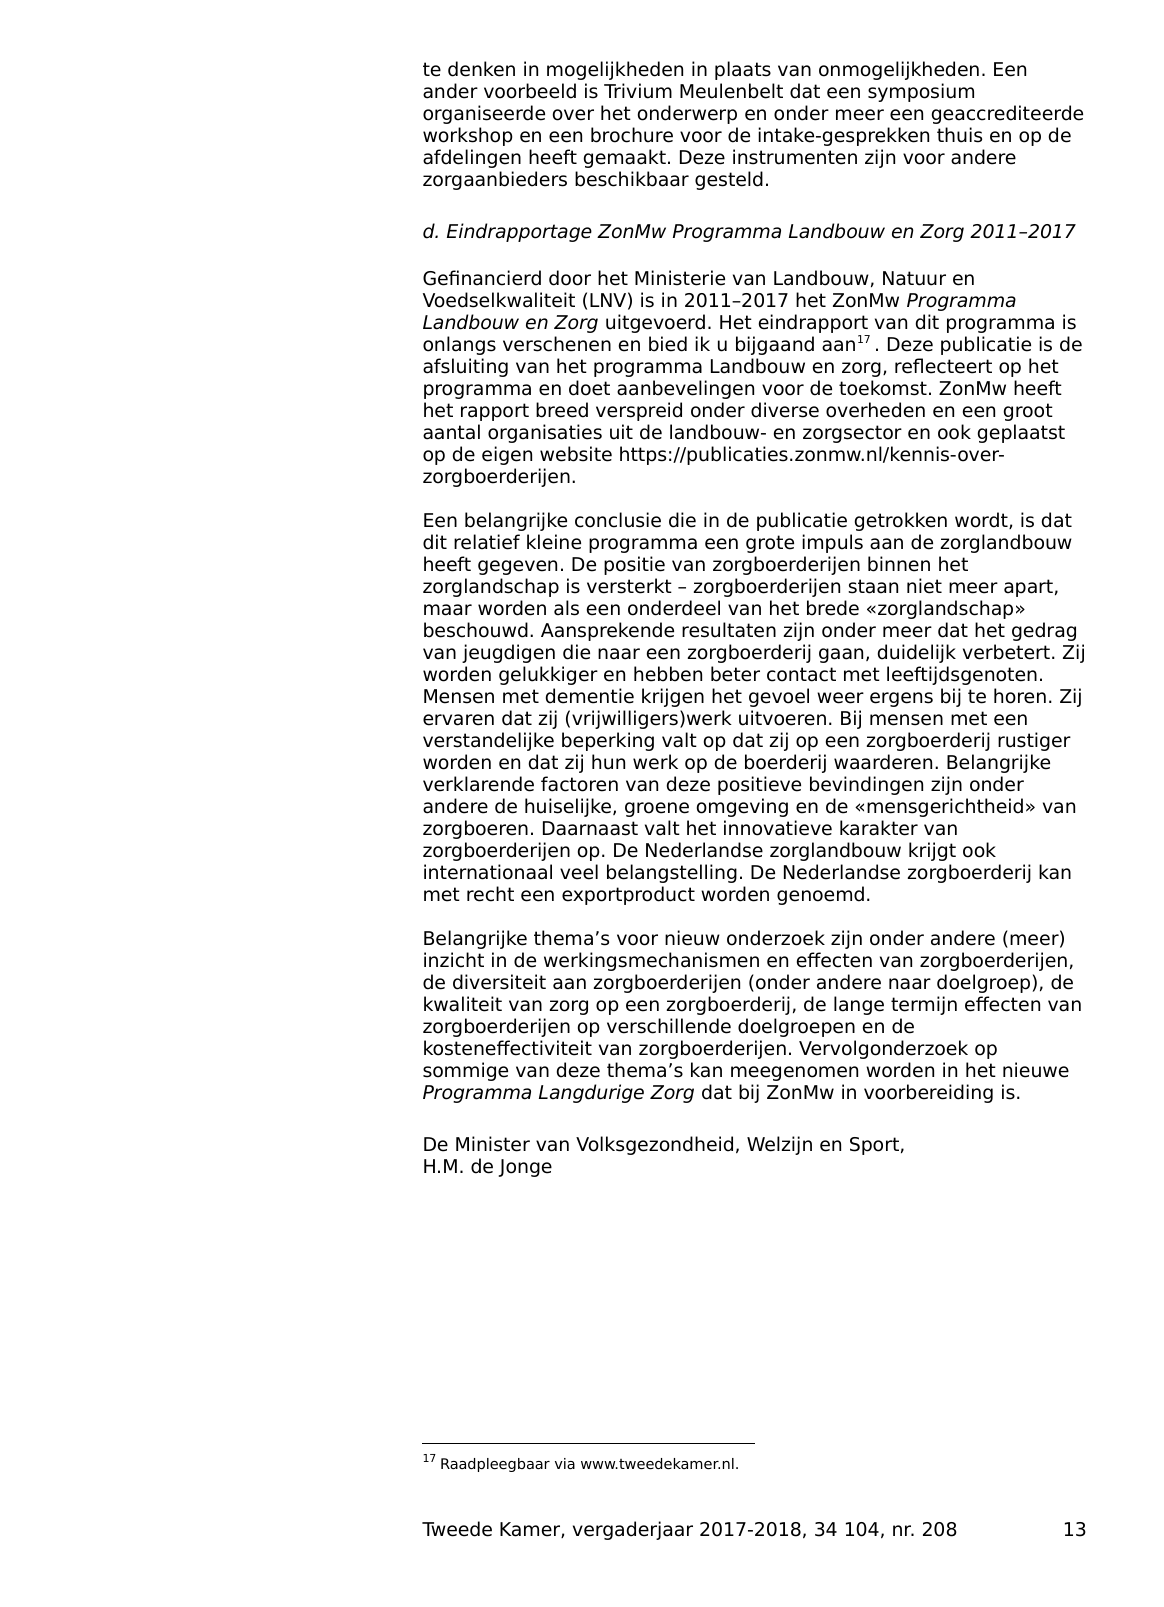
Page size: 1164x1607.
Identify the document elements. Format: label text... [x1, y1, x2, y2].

text te denken in mogelijkheden in plaats van onmogelijkheden. Een ander voorbeeld is Trivium Meulenbelt dat een symposium organiseerde over het onderwerp en onder meer een geaccrediteerde workshop en een brochure voor de intake-gesprekken thuis en op de afdelingen heeft gemaakt. Deze instrumenten zijn voor andere zorgaanbieders beschikbaar gesteld. [422, 59, 1087, 191]
text Belangrijke thema’s voor nieuw onderzoek zijn onder andere (meer) inzicht in de werkingsmechanismen en effecten van zorgboerderijen, de diversiteit aan zorgboerderijen (onder andere naar doelgroep), de kwaliteit van zorg op een zorgboerderij, de lange termijn effecten van zorgboerderijen op verschillende doelgroepen en de kosteneffectiviteit van zorgboerderijen. Vervolgonderzoek op sommige van deze thema’s kan meegenomen worden in het nieuwe Programma Langdurige Zorg dat bij ZonMw in voorbereiding is. [422, 928, 1087, 1103]
subtitle d. Eindrapportage ZonMw Programma Landbouw en Zorg 2011–2017 [422, 221, 1087, 243]
text Raadpleegbaar via www.tweedekamer.nl. [422, 1452, 1087, 1474]
text Een belangrijke conclusie die in de publicatie getrokken wordt, is dat dit relatief kleine programma een grote impuls aan de zorglandbouw heeft gegeven. De positie van zorgboerderijen binnen het zorglandschap is versterkt – zorgboerderijen staan niet meer apart, maar worden als een onderdeel van het brede «zorglandschap» beschouwd. Aansprekende resultaten zijn onder meer dat het gedrag van jeugdigen die naar een zorgboerderij gaan, duidelijk verbetert. Zij worden gelukkiger en hebben beter contact met leeftijdsgenoten. [422, 510, 1087, 686]
text Mensen met dementie krijgen het gevoel weer ergens bij te horen. Zij ervaren dat zij (vrijwilligers)werk uitvoeren. Bij mensen met een verstandelijke beperking valt op dat zij op een zorgboerderij rustiger worden en dat zij hun werk op de boerderij waarderen. Belangrijke verklarende factoren van deze positieve bevindingen zijn onder andere de huiselijke, groene omgeving en de «mensgerichtheid» van zorgboeren. Daarnaast valt het innovatieve karakter van zorgboerderijen op. De Nederlandse zorglandbouw krijgt ook internationaal veel belangstelling. De Nederlandse zorgboerderij kan met recht een exportproduct worden genoemd. [422, 686, 1087, 906]
text De Minister van Volksgezondheid, Welzijn en Sport, H.M. de Jonge [422, 1133, 1087, 1177]
text Gefinancierd door het Ministerie van Landbouw, Natuur en Voedselkwaliteit (LNV) is in 2011–2017 het ZonMw Programma Landbouw en Zorg uitgevoerd. Het eindrapport van dit programma is onlangs verschenen en bied ik u bijgaand aan. Deze publicatie is de afsluiting van het programma Landbouw en zorg, reflecteert op het programma en doet aanbevelingen voor de toekomst. ZonMw heeft het rapport breed verspreid onder diverse overheden en een groot aantal organisaties uit de landbouw- en zorgsector en ook geplaatst op de eigen website https://publicaties.zonmw.nl/kennis-over-zorgboerderijen. [422, 268, 1087, 488]
